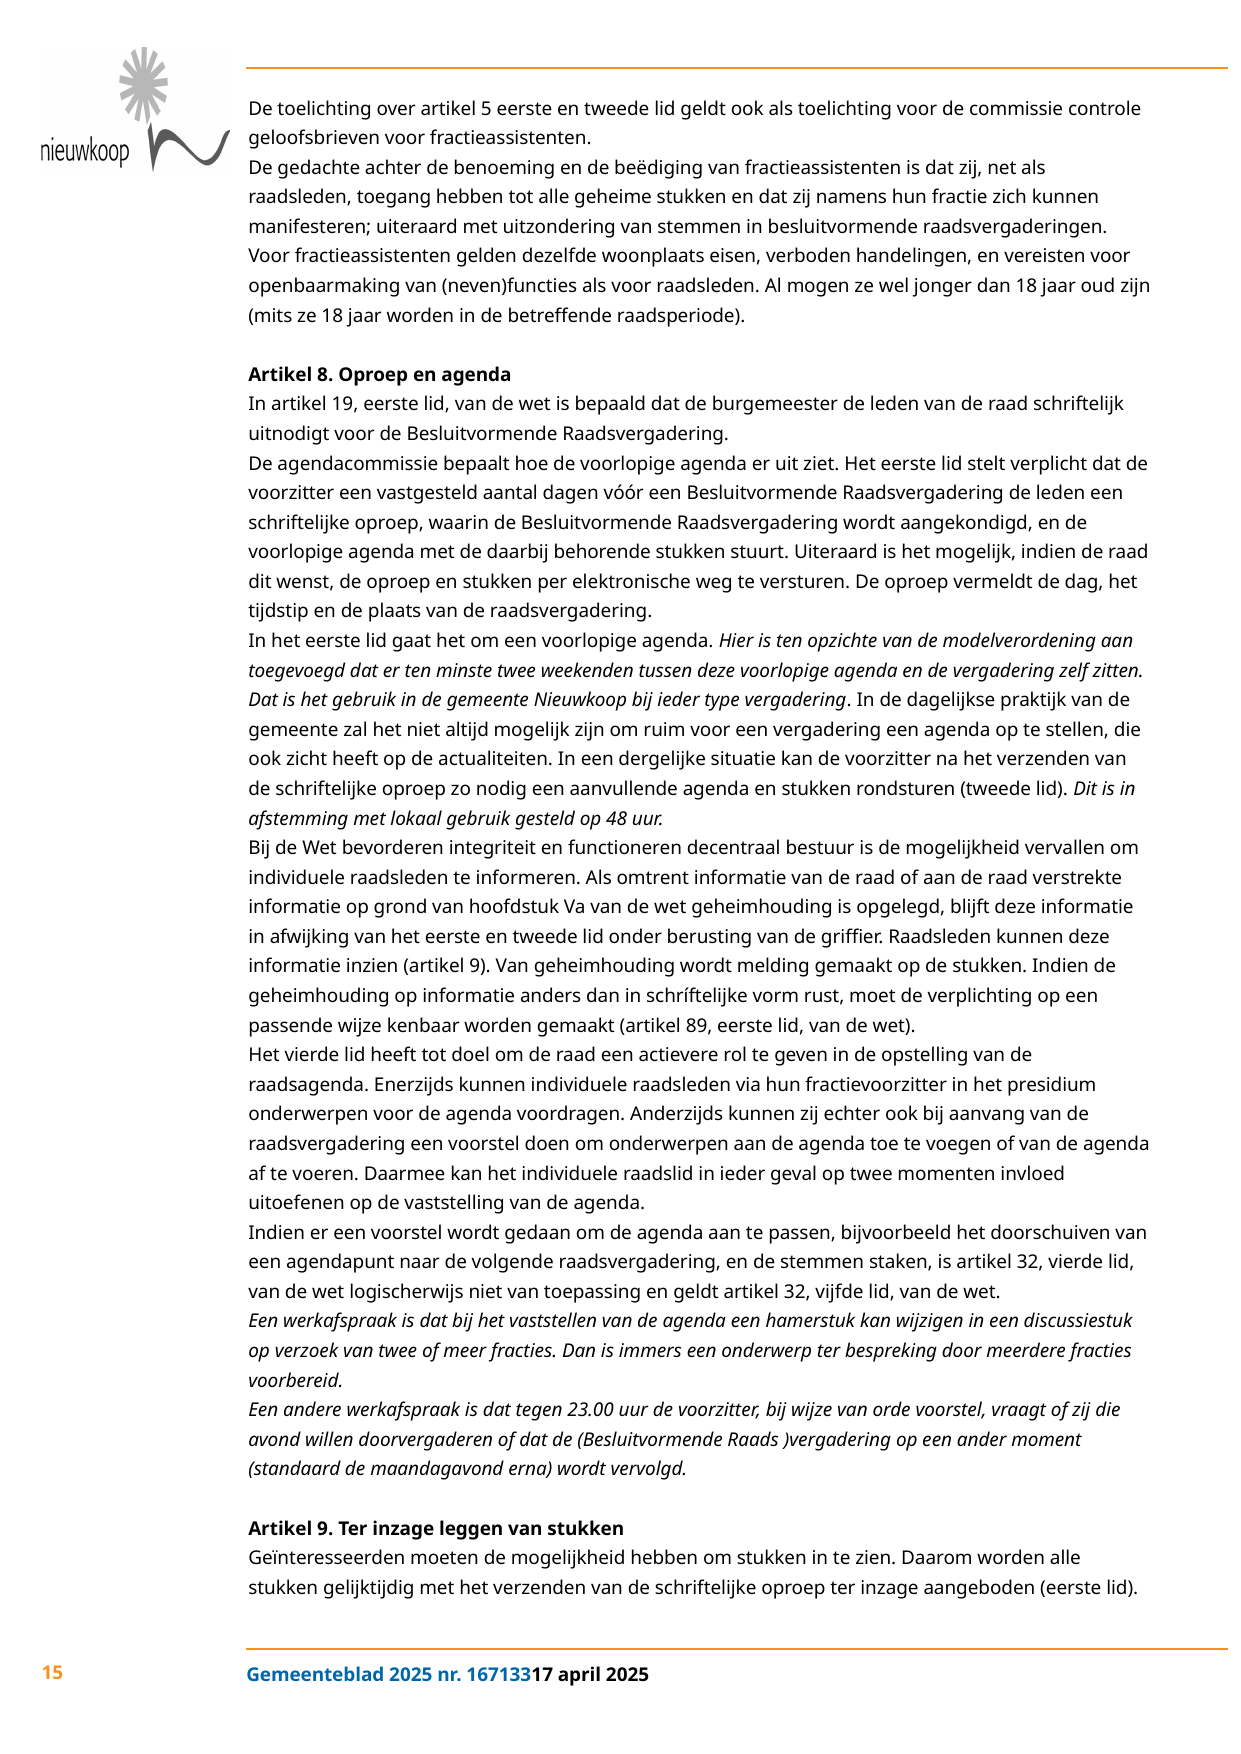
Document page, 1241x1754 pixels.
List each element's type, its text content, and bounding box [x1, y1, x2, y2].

picture [41, 47, 231, 172]
text Indien er een voorstel wordt gedaan om de agenda aan te passen, bijvoorbeeld het doorschuiven van een agendapunt naar de volgende raadsvergadering, en de stemmen staken, is artikel 32, vierde lid, van de wet logischerwijs niet van toepassing en geldt artikel 32, vijfde lid, van de wet. [248, 1219, 1152, 1304]
text De gedachte achter de benoeming en de beëdiging van fractieassistenten is dat zij, net als raadsleden, toegang hebben tot alle geheime stukken en dat zij namens hun fractie zich kunnen manifesteren; uiteraard met uitzondering van stemmen in besluitvormende raadsvergaderingen. [248, 154, 1152, 239]
text Een werkafspraak is dat bij het vaststellen van de agenda een hamerstuk kan wijzigen in een discussiestuk op verzoek van twee of meer fracties. Dan is immers een onderwerp ter bespreking door meerdere fracties voorbereid. [248, 1308, 1152, 1393]
text De toelichting over artikel 5 eerste en tweede lid geldt ook als toelichting voor de commissie controle geloofsbrieven voor fractieassistenten. [248, 95, 1152, 150]
text In artikel 19, eerste lid, van de wet is bepaald dat de burgemeester de leden van de raad schriftelijk uitnodigt voor de Besluitvormende Raadsvergadering. [248, 391, 1152, 446]
text De agendacommissie bepaalt hoe de voorlopige agenda er uit ziet. Het eerste lid stelt verplicht dat de voorzitter een vastgesteld aantal dagen vóór een Besluitvormende Raadsvergadering de leden een schriftelijke oproep, waarin de Besluitvormende Raadsvergadering wordt aangekondigd, en de voorlopige agenda met de daarbij behorende stukken stuurt. Uiteraard is het mogelijk, indien de raad dit wenst, de oproep en stukken per elektronische weg te versturen. De oproep vermeldt de dag, het tijdstip en de plaats van de raadsvergadering. [248, 450, 1152, 623]
text Het vierde lid heeft tot doel om de raad een actievere rol te geven in de opstelling van de raadsagenda. Enerzijds kunnen individuele raadsleden via hun fractievoorzitter in het presidium onderwerpen voor de agenda voordragen. Anderzijds kunnen zij echter ook bij aanvang van de raadsvergadering een voorstel doen om onderwerpen aan de agenda toe te voegen of van de agenda af te voeren. Daarmee kan het individuele raadslid in ieder geval op twee momenten invloed uitoefenen op de vaststelling van de agenda. [248, 1041, 1152, 1215]
text In het eerste lid gaat het om een voorlopige agenda. Hier is ten opzichte van de modelverordening aan toegevoegd dat er ten minste twee weekenden tussen deze voorlopige agenda en de vergadering zelf zitten. Dat is het gebruik in de gemeente Nieuwkoop bij ieder type vergadering. In de dagelijkse praktijk van de gemeente zal het niet altijd mogelijk zijn om ruim voor een vergadering een agenda op te stellen, die ook zicht heeft op de actualiteiten. In een dergelijke situatie kan de voorzitter na het verzenden van de schriftelijke oproep zo nodig een aanvullende agenda en stukken rondsturen (tweede lid). Dit is in afstemming met lokaal gebruik gesteld op 48 uur. [248, 627, 1152, 831]
text Geïnteresseerden moeten de mogelijkheid hebben om stukken in te zien. Daarom worden alle stukken gelijktijdig met het verzenden van de schriftelijke oproep ter inzage aangeboden (eerste lid). [248, 1544, 1152, 1600]
text Artikel 9. Ter inzage leggen van stukken [248, 1515, 1152, 1541]
text Voor fractieassistenten gelden dezelfde woonplaats eisen, verboden handelingen, en vereisten voor openbaarmaking van (neven)functies als voor raadsleden. Al mogen ze wel jonger dan 18 jaar oud zijn (mits ze 18 jaar worden in de betreffende raadsperiode). [248, 243, 1152, 328]
text Artikel 8. Oproep en agenda [248, 361, 1152, 387]
text Een andere werkafspraak is dat tegen 23.00 uur de voorzitter, bij wijze van orde voorstel, vraagt of zij die avond willen doorvergaderen of dat de (Besluitvormende Raads )vergadering op een ander moment (standaard de maandagavond erna) wordt vervolgd. [248, 1396, 1152, 1481]
text Bij de Wet bevorderen integriteit en functioneren decentraal bestuur is de mogelijkheid vervallen om individuele raadsleden te informeren. Als omtrent informatie van de raad of aan de raad verstrekte informatie op grond van hoofdstuk Va van de wet geheimhouding is opgelegd, blijft deze informatie in afwijking van het eerste en tweede lid onder berusting van de griffier. Raadsleden kunnen deze informatie inzien (artikel 9). Van geheimhouding wordt melding gemaakt op de stukken. Indien de geheimhouding op informatie anders dan in schríftelijke vorm rust, moet de verplichting op een passende wijze kenbaar worden gemaakt (artikel 89, eerste lid, van de wet). [248, 834, 1152, 1038]
